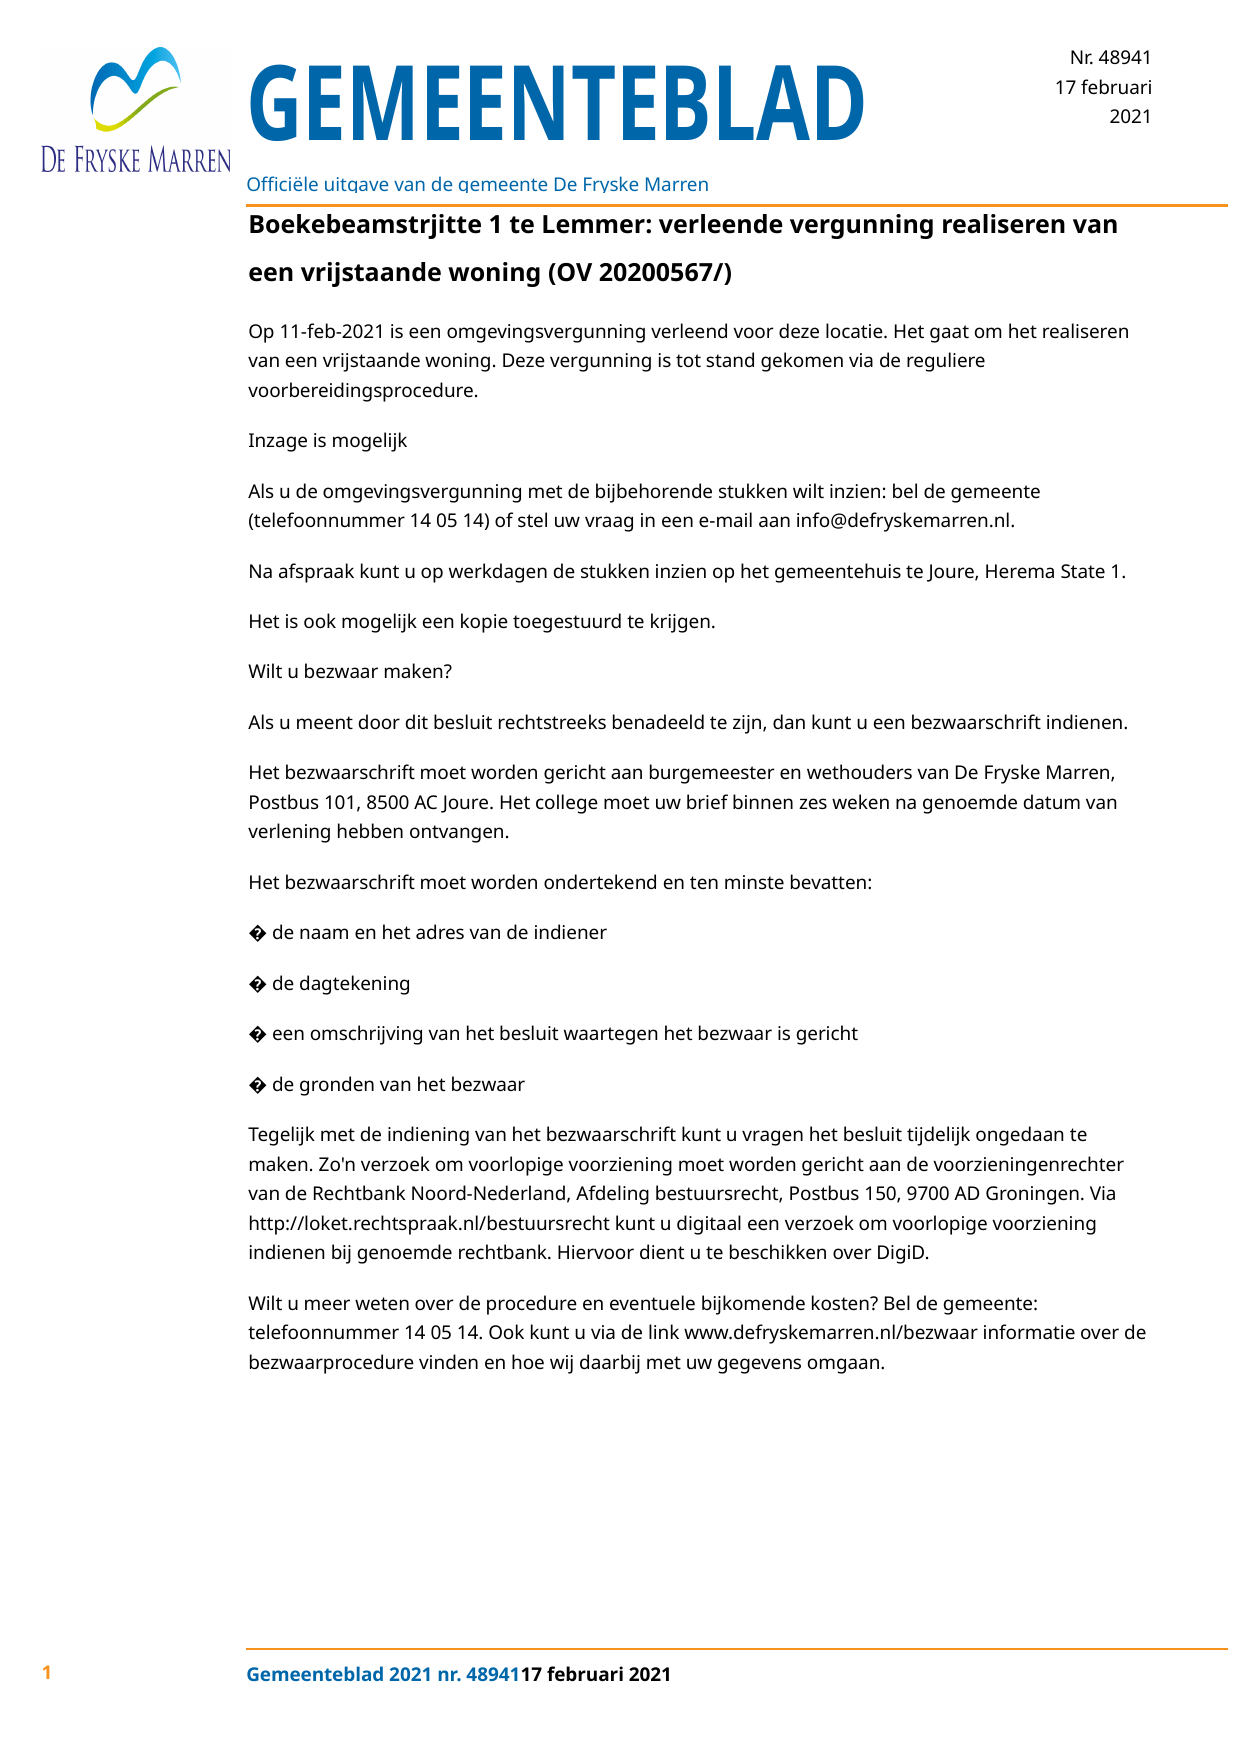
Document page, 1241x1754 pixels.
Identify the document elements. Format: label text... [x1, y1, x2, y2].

text � de dagtekening [248, 970, 1152, 996]
text Op 11-feb-2021 is een omgevingsvergunning verleend voor deze locatie. Het gaat om het realiseren van een vrijstaande woning. Deze vergunning is tot stand gekomen via de reguliere voorbereidingsprocedure. [248, 318, 1152, 403]
text � de naam en het adres van de indiener [248, 919, 1152, 945]
text � een omschrijving van het besluit waartegen het bezwaar is gericht [248, 1020, 1152, 1046]
text Het is ook mogelijk een kopie toegestuurd te krijgen. [248, 608, 1152, 634]
text Na afspraak kunt u op werkdagen de stukken inzien op het gemeentehuis te Joure, Herema State 1. [248, 558, 1152, 584]
text Het bezwaarschrift moet worden ondertekend en ten minste bevatten: [248, 869, 1152, 895]
text Tegelijk met de indiening van het bezwaarschrift kunt u vragen het besluit tijdelijk ongedaan te maken. Zo'n verzoek om voorlopige voorziening moet worden gericht aan de voorzieningenrechter van de Rechtbank Noord-Nederland, Afdeling bestuursrecht, Postbus 150, 9700 AD Groningen. Via http://loket.rechtspraak.nl/bestuursrecht kunt u digitaal een verzoek om voorlopige voorziening indienen bij genoemde rechtbank. Hiervoor dient u te beschikken over DigiD. [248, 1121, 1152, 1265]
text Het bezwaarschrift moet worden gericht aan burgemeester en wethouders van De Fryske Marren, Postbus 101, 8500 AC Joure. Het college moet uw brief binnen zes weken na genoemde datum van verlening hebben ontvangen. [248, 759, 1152, 844]
text Als u de omgevingsvergunning met de bijbehorende stukken wilt inzien: bel de gemeente (telefoonnummer 14 05 14) of stel uw vraag in een e-mail aan info@defryskemarren.nl. [248, 478, 1152, 533]
text Wilt u meer weten over de procedure en eventuele bijkomende kosten? Bel de gemeente: telefoonnummer 14 05 14. Ook kunt u via de link www.defryskemarren.nl/bezwaar informatie over de bezwaarprocedure vinden en hoe wij daarbij met uw gegevens omgaan. [248, 1290, 1152, 1375]
picture [41, 47, 231, 172]
text Wilt u bezwaar maken? [248, 659, 1152, 684]
text Boekebeamstrjitte 1 te Lemmer: verleende vergunning realiseren van een vrijstaande woning (OV 20200567/) [248, 207, 1152, 288]
text Inzage is mogelijk [248, 427, 1152, 453]
text � de gronden van het bezwaar [248, 1071, 1152, 1097]
text Als u meent door dit besluit rechtstreeks benadeeld te zijn, dan kunt u een bezwaarschrift indienen. [248, 709, 1152, 735]
